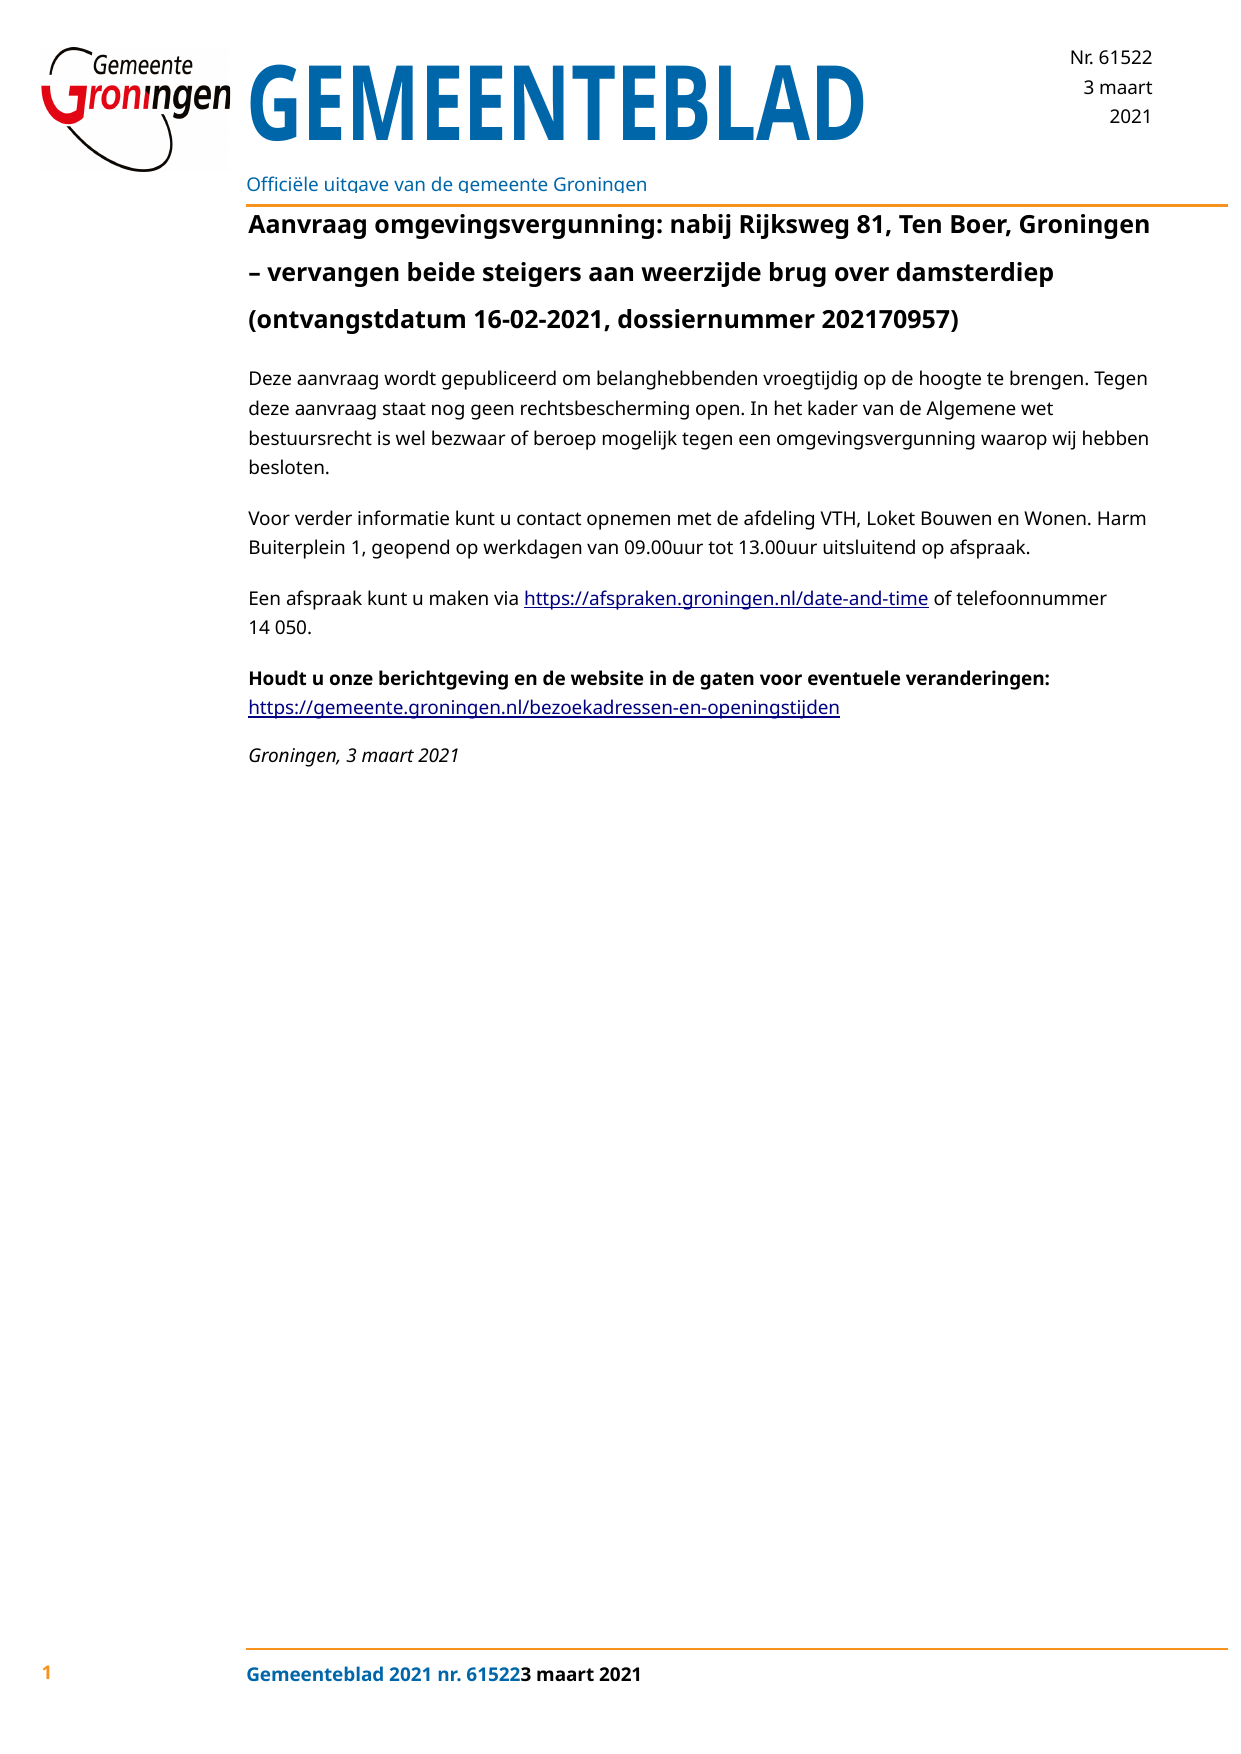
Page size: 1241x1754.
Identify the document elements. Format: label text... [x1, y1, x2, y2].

text Groningen, 3 maart 2021 [248, 742, 1152, 768]
text Aanvraag omgevingsvergunning: nabij Rijksweg 81, Ten Boer, Groningen – vervangen beide steigers aan weerzijde brug over damsterdiep (ontvangstdatum 16-02-2021, dossiernummer 202170957) [248, 207, 1152, 336]
text Deze aanvraag wordt gepubliceerd om belanghebbenden vroegtijdig op de hoogte te brengen. Tegen deze aanvraag staat nog geen rechtsbescherming open. In het kader van de Algemene wet bestuursrecht is wel bezwaar of beroep mogelijk tegen een omgevingsvergunning waarop wij hebben besloten. [248, 366, 1152, 480]
text Voor verder informatie kunt u contact opnemen met de afdeling VTH, Loket Bouwen en Wonen. Harm Buiterplein 1, geopend op werkdagen van 09.00uur tot 13.00uur uitsluitend op afspraak. [248, 505, 1152, 560]
text Een afspraak kunt u maken via https://afspraken.groningen.nl/date-and-time of telefoonnummer 14 050. [248, 585, 1152, 640]
text Houdt u onze berichtgeving en de website in de gaten voor eventuele veranderingen: https://gemeente.groningen.nl/bezoekadressen-en-openingstijden [248, 665, 1152, 720]
picture [41, 47, 231, 172]
